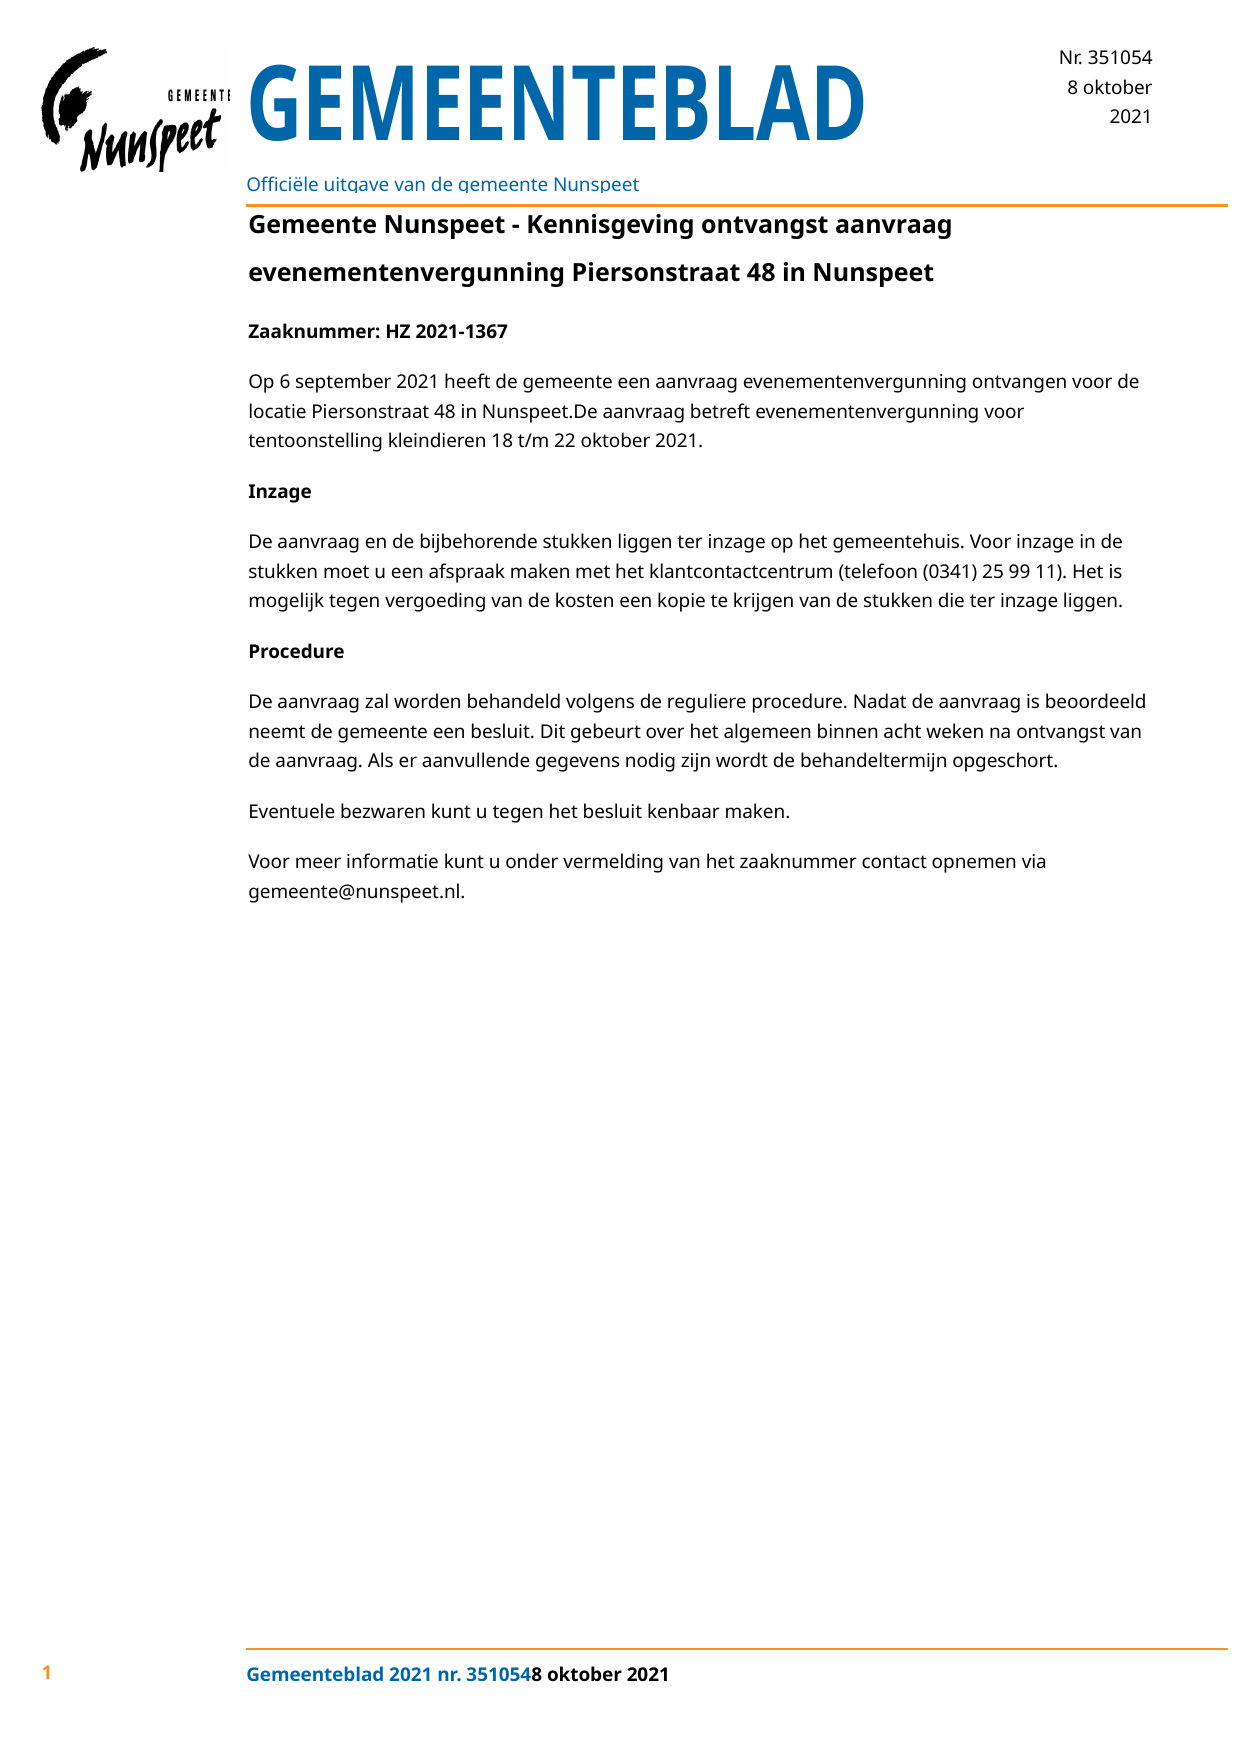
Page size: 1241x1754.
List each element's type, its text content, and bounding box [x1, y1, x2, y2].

text Eventuele bezwaren kunt u tegen het besluit kenbaar maken. [248, 798, 1152, 824]
text Gemeente Nunspeet - Kennisgeving ontvangst aanvraag evenementenvergunning Piersonstraat 48 in Nunspeet [248, 207, 1152, 288]
text Op 6 september 2021 heeft de gemeente een aanvraag evenementenvergunning ontvangen voor de locatie Piersonstraat 48 in Nunspeet.De aanvraag betreft evenementenvergunning voor tentoonstelling kleindieren 18 t/m 22 oktober 2021. [248, 368, 1152, 453]
text Procedure [248, 638, 1152, 664]
text Zaaknummer: HZ 2021-1367 [248, 318, 1152, 344]
text De aanvraag en de bijbehorende stukken liggen ter inzage op het gemeentehuis. Voor inzage in de stukken moet u een afspraak maken met het klantcontactcentrum (telefoon (0341) 25 99 11). Het is mogelijk tegen vergoeding van de kosten een kopie te krijgen van de stukken die ter inzage liggen. [248, 528, 1152, 613]
text De aanvraag zal worden behandeld volgens de reguliere procedure. Nadat de aanvraag is beoordeeld neemt de gemeente een besluit. Dit gebeurt over het algemeen binnen acht weken na ontvangst van de aanvraag. Als er aanvullende gegevens nodig zijn wordt de behandeltermijn opgeschort. [248, 688, 1152, 773]
picture [41, 47, 231, 172]
text Voor meer informatie kunt u onder vermelding van het zaaknummer contact opnemen via gemeente@nunspeet.nl. [248, 848, 1152, 904]
text Inzage [248, 478, 1152, 504]
